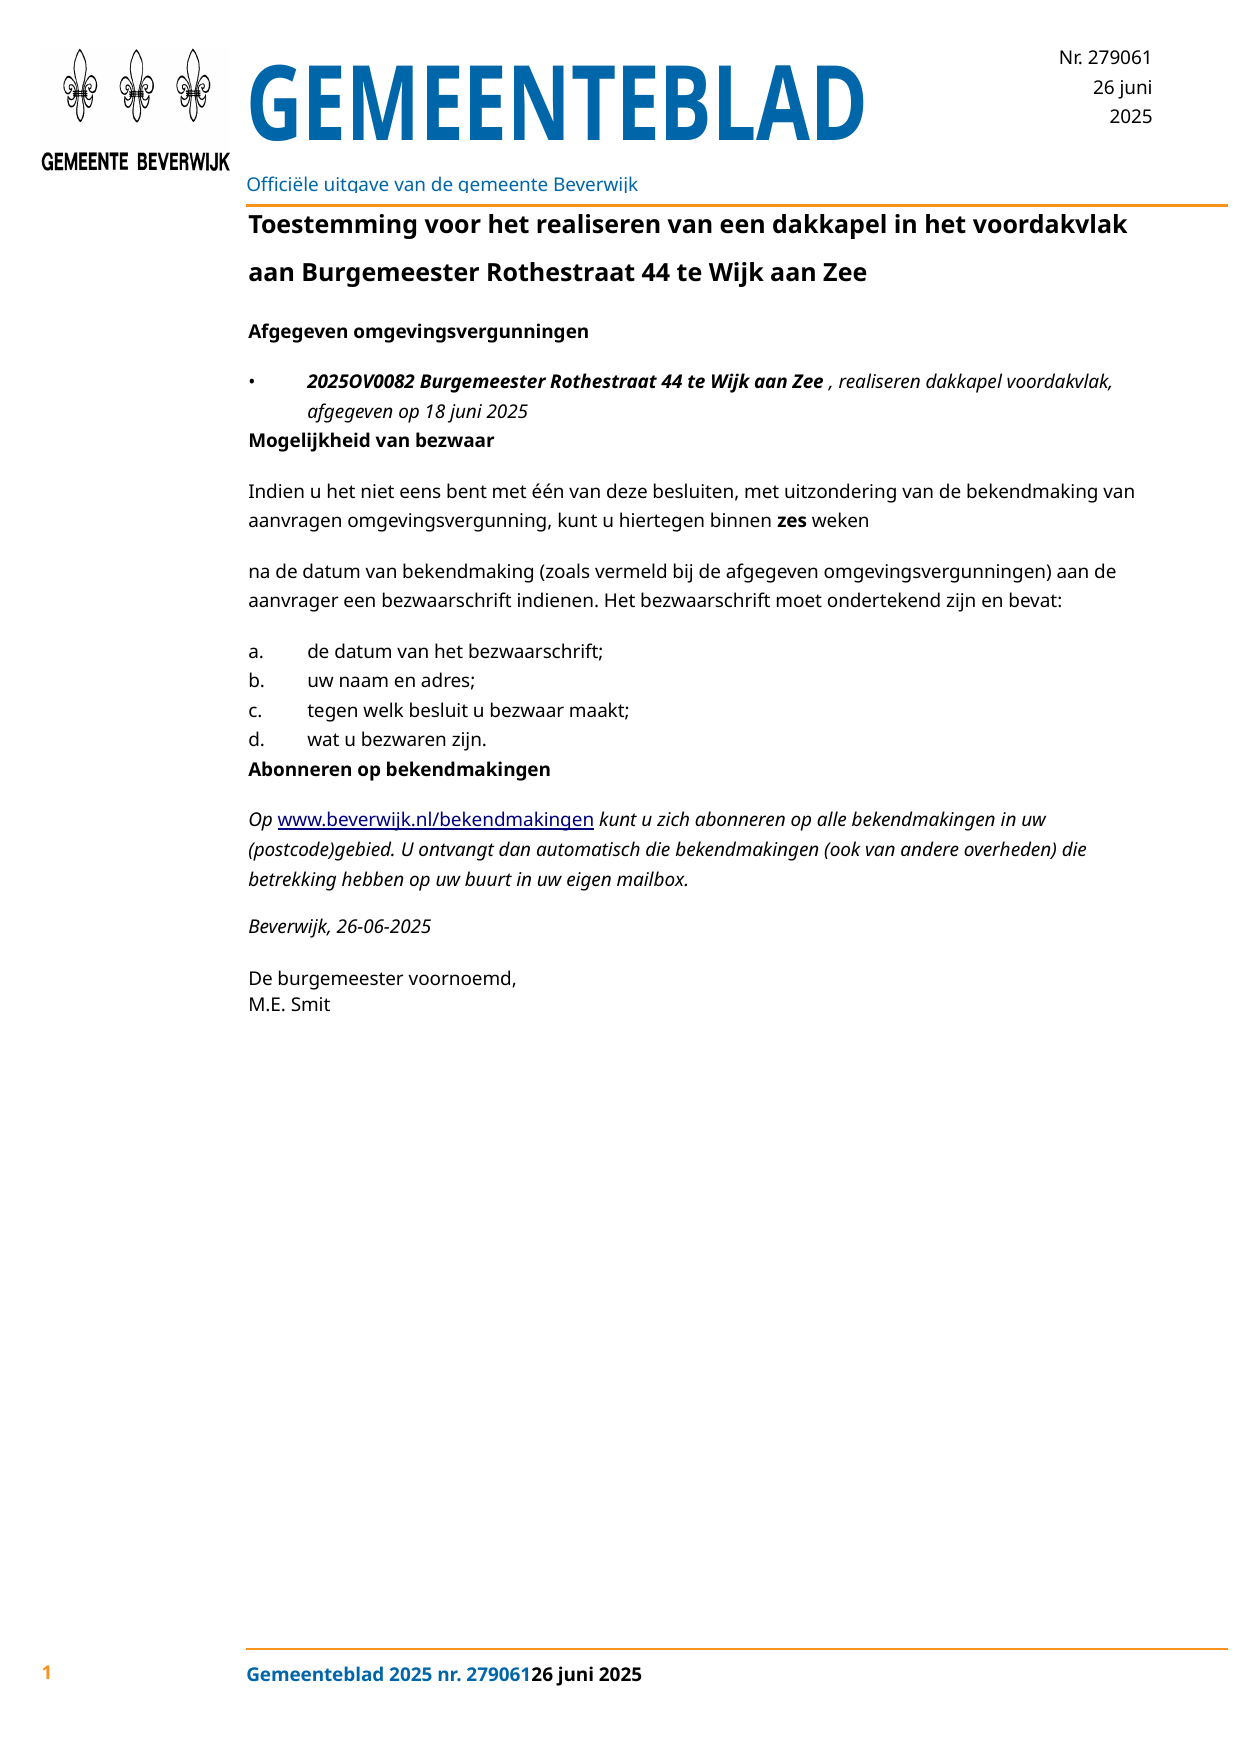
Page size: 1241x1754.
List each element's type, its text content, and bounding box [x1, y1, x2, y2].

text De burgemeester voornoemd, [248, 965, 1152, 991]
text Abonneren op bekendmakingen [248, 756, 1152, 782]
list 2025OV0082 Burgemeester Rothestraat 44 te Wijk aan Zee , realiseren dakkapel voordakvlak, afgegeven op 18 juni 2025 [248, 368, 1152, 424]
text na de datum van bekendmaking (zoals vermeld bij de afgegeven omgevingsvergunningen) aan de aanvrager een bezwaarschrift indienen. Het bezwaarschrift moet ondertekend zijn en bevat: [248, 558, 1152, 613]
text Toestemming voor het realiseren van een dakkapel in het voordakvlak aan Burgemeester Rothestraat 44 te Wijk aan Zee [248, 207, 1152, 288]
text Op www.beverwijk.nl/bekendmakingen kunt u zich abonneren op alle bekendmakingen in uw (postcode)gebied. U ontvangt dan automatisch die bekendmakingen (ook van andere overheden) die betrekking hebben op uw buurt in uw eigen mailbox. [248, 807, 1152, 892]
list de datum van het bezwaarschrift; [248, 638, 1152, 664]
picture [41, 47, 231, 172]
text Mogelijkheid van bezwaar [248, 427, 1152, 453]
list tegen welk besluit u bezwaar maakt; [248, 697, 1152, 723]
list wat u bezwaren zijn. [248, 727, 1152, 752]
list uw naam en adres; [248, 667, 1152, 693]
text Indien u het niet eens bent met één van deze besluiten, met uitzondering van de bekendmaking van aanvragen omgevingsvergunning, kunt u hiertegen binnen zes weken [248, 478, 1152, 533]
text M.E. Smit [248, 991, 1152, 1017]
text Beverwijk, 26-06-2025 [248, 914, 1152, 939]
text Afgegeven omgevingsvergunningen [248, 318, 1152, 344]
